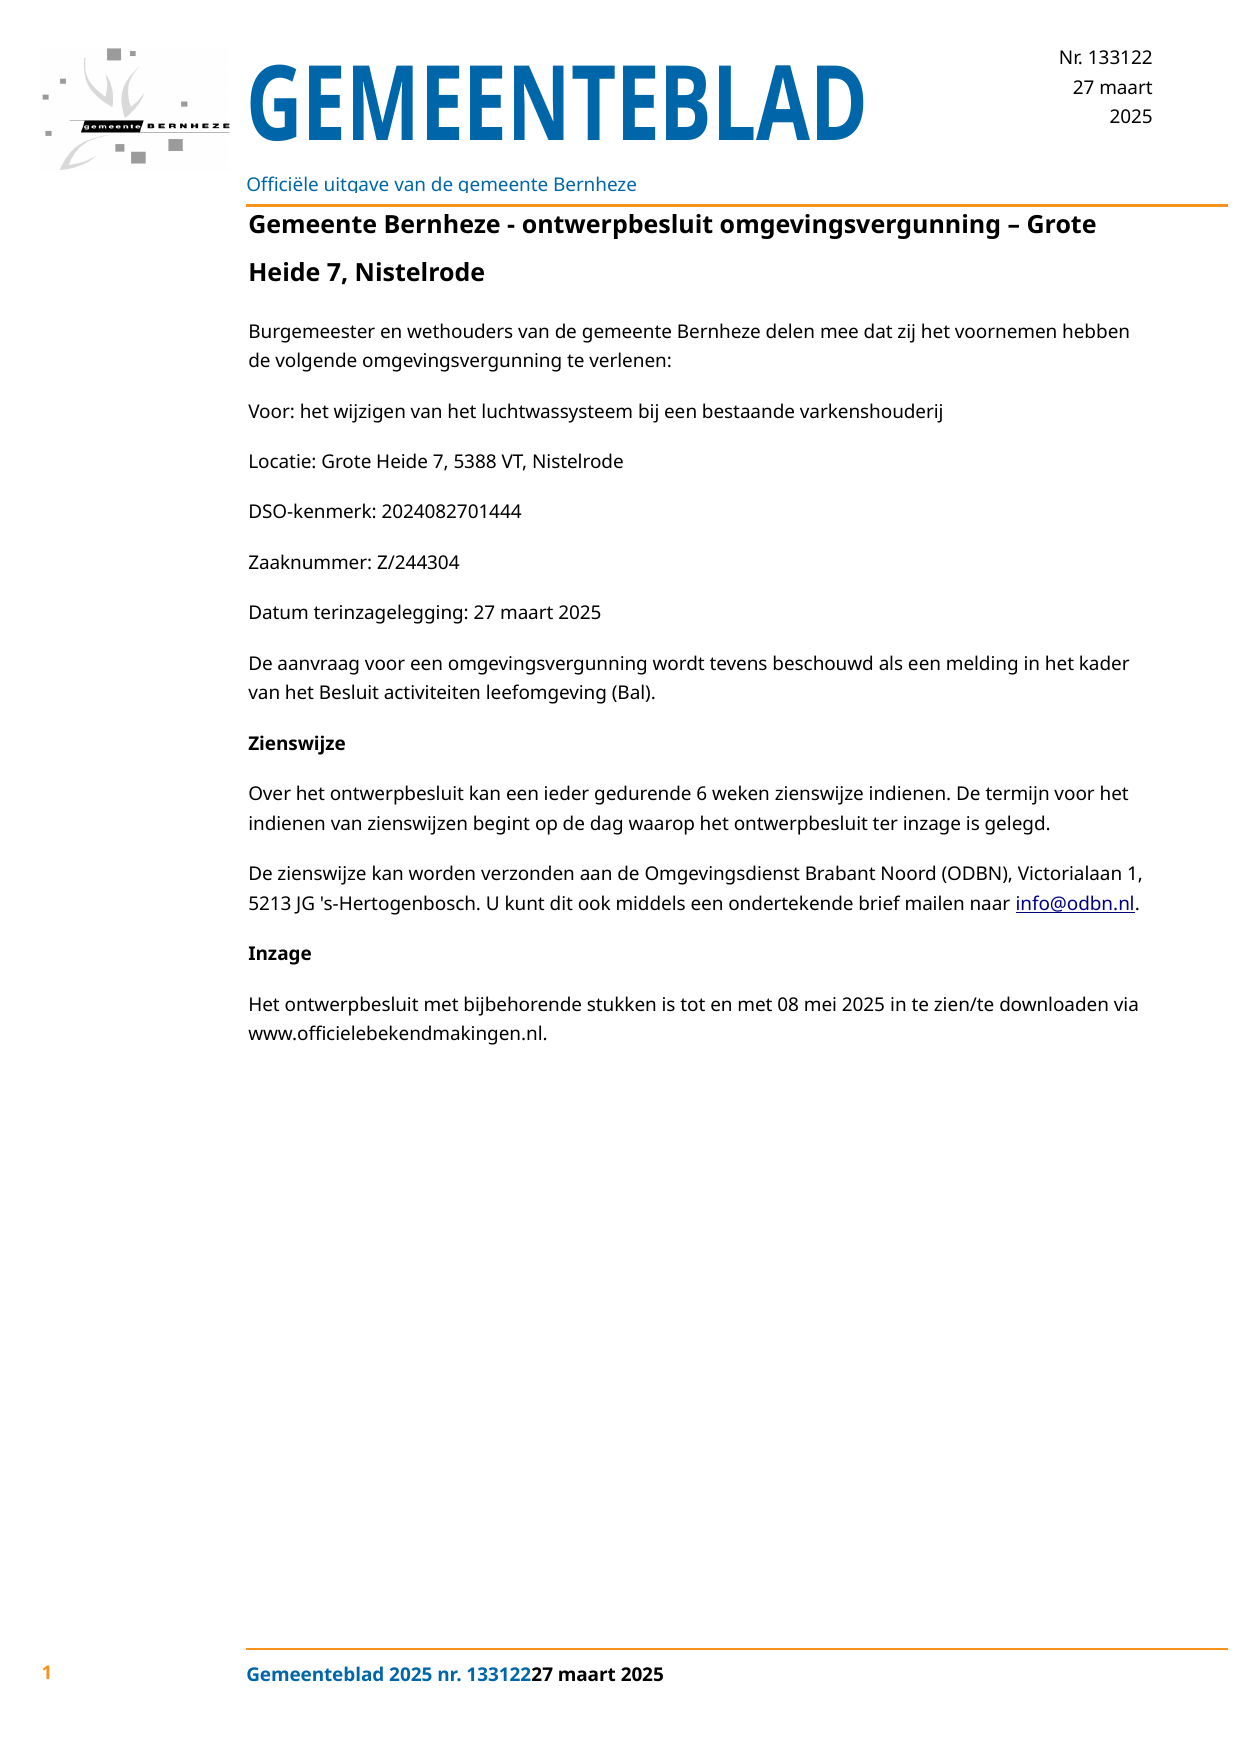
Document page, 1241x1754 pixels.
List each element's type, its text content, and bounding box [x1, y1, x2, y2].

text Locatie: Grote Heide 7, 5388 VT, Nistelrode [248, 448, 1152, 474]
picture [41, 47, 231, 172]
text DSO-kenmerk: 2024082701444 [248, 499, 1152, 524]
text De aanvraag voor een omgevingsvergunning wordt tevens beschouwd als een melding in het kader van het Besluit activiteiten leefomgeving (Bal). [248, 650, 1152, 705]
text Burgemeester en wethouders van de gemeente Bernheze delen mee dat zij het voornemen hebben de volgende omgevingsvergunning te verlenen: [248, 318, 1152, 373]
text Zienswijze [248, 730, 1152, 756]
text Het ontwerpbesluit met bijbehorende stukken is tot en met 08 mei 2025 in te zien/te downloaden via www.officielebekendmakingen.nl. [248, 991, 1152, 1046]
text Datum terinzagelegging: 27 maart 2025 [248, 599, 1152, 625]
text Inzage [248, 940, 1152, 966]
text Zaaknummer: Z/244304 [248, 549, 1152, 575]
text Voor: het wijzigen van het luchtwassysteem bij een bestaande varkenshouderij [248, 398, 1152, 424]
text De zienswijze kan worden verzonden aan de Omgevingsdienst Brabant Noord (ODBN), Victorialaan 1, 5213 JG 's-Hertogenbosch. U kunt dit ook middels een ondertekende brief mailen naar info@odbn.nl. [248, 860, 1152, 916]
text Gemeente Bernheze - ontwerpbesluit omgevingsvergunning – Grote Heide 7, Nistelrode [248, 207, 1152, 288]
text Over het ontwerpbesluit kan een ieder gedurende 6 weken zienswijze indienen. De termijn voor het indienen van zienswijzen begint op de dag waarop het ontwerpbesluit ter inzage is gelegd. [248, 780, 1152, 836]
